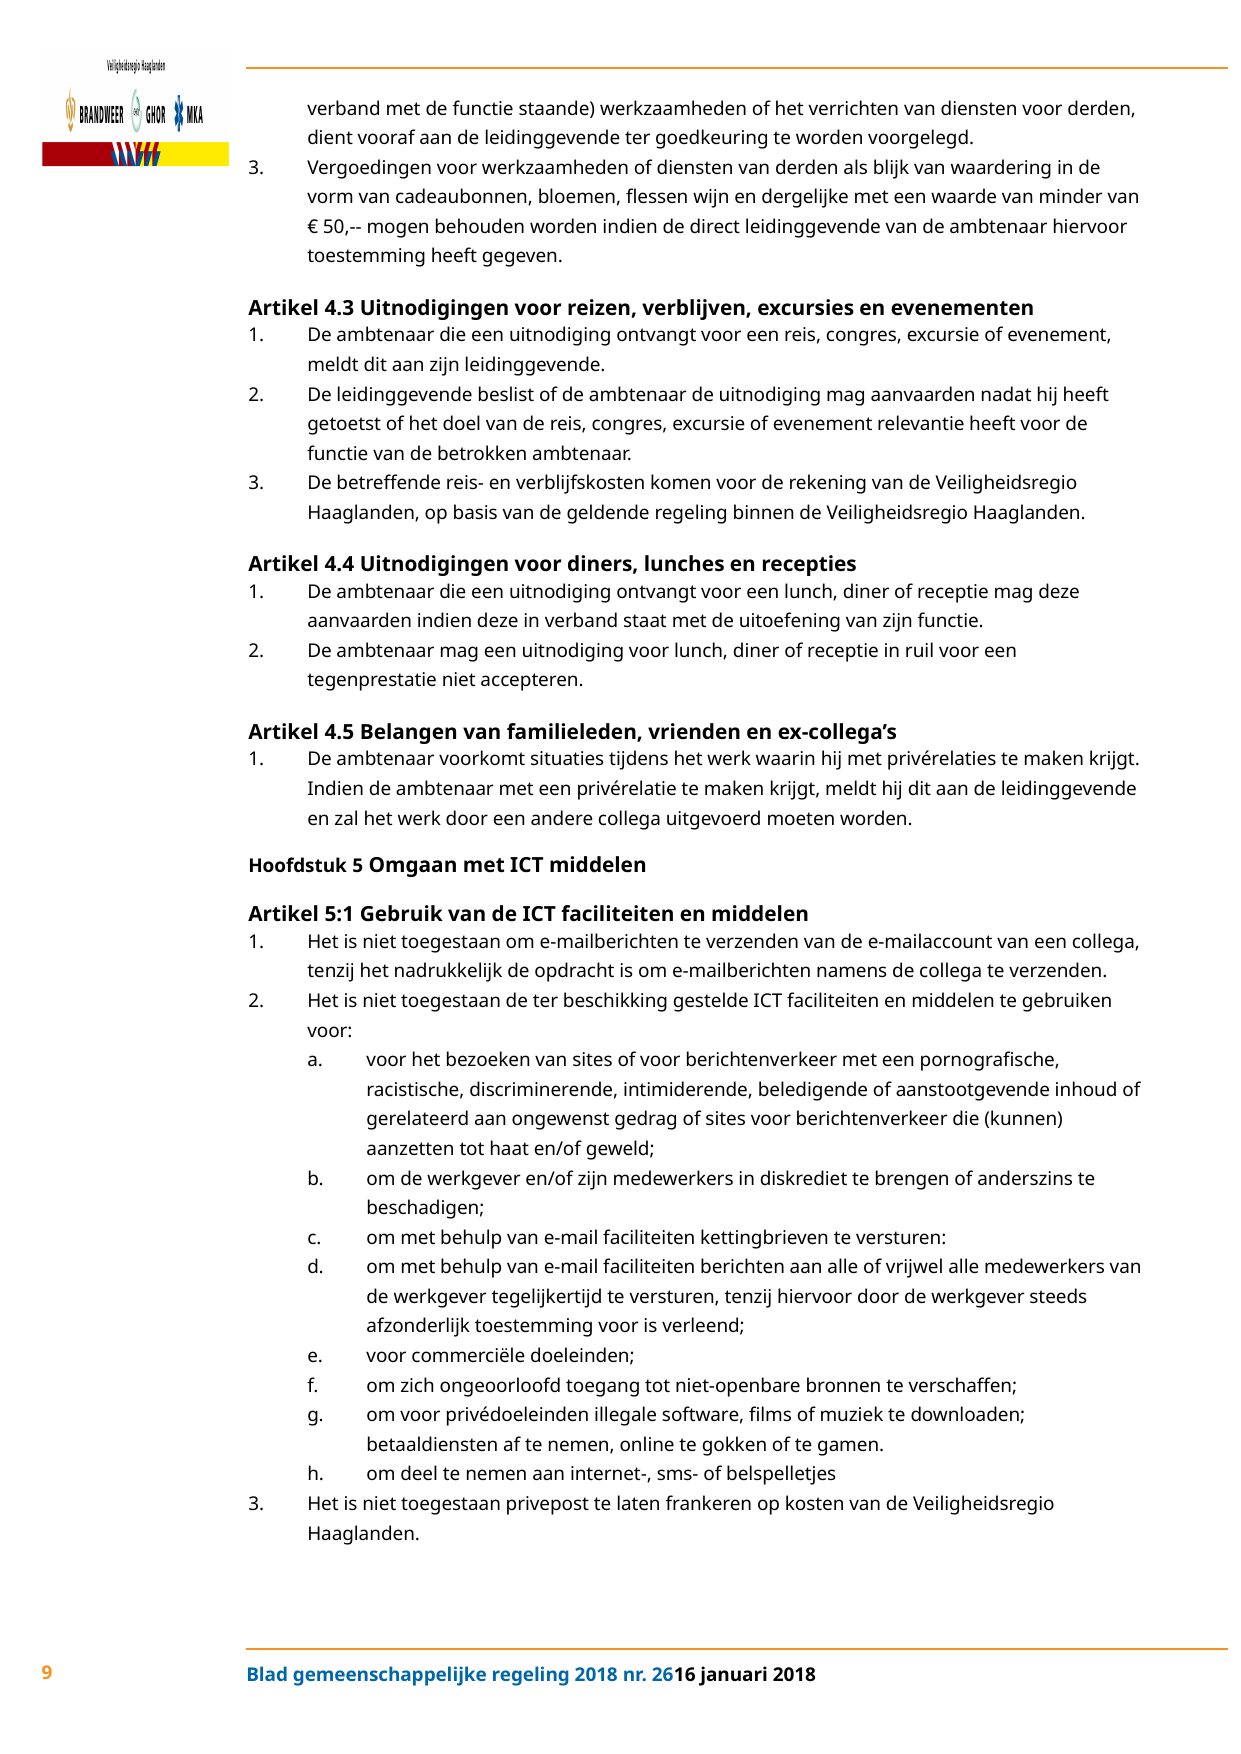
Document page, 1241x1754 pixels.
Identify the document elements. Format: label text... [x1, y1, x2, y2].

list De ambtenaar mag een uitnodiging voor lunch, diner of receptie in ruil voor een tegenprestatie niet accepteren. [248, 637, 1152, 692]
picture [41, 47, 231, 172]
list voor het bezoeken van sites of voor berichtenverkeer met een pornografische, racistische, discriminerende, intimiderende, beledigende of aanstootgevende inhoud of gerelateerd aan ongewenst gedrag of sites voor berichtenverkeer die (kunnen) aanzetten tot haat en/of geweld; [307, 1046, 1152, 1161]
list voor commerciële doeleinden; [307, 1342, 1152, 1368]
text Artikel 4.3 Uitnodigingen voor reizen, verblijven, excursies en evenementen [248, 293, 1152, 322]
list De leidinggevende beslist of de ambtenaar de uitnodiging mag aanvaarden nadat hij heeft getoetst of het doel van de reis, congres, excursie of evenement relevantie heeft voor de functie van de betrokken ambtenaar. [248, 381, 1152, 466]
list De ambtenaar voorkomt situaties tijdens het werk waarin hij met privérelaties te maken krijgt. Indien de ambtenaar met een privérelatie te maken krijgt, meldt hij dit aan de leidinggevende en zal het werk door een andere collega uitgevoerd moeten worden. [248, 746, 1152, 830]
list De ambtenaar die een uitnodiging ontvangt voor een lunch, diner of receptie mag deze aanvaarden indien deze in verband staat met de uitoefening van zijn functie. [248, 578, 1152, 633]
list Vergoedingen voor werkzaamheden of diensten van derden als blijk van waardering in de vorm van cadeaubonnen, bloemen, flessen wijn en dergelijke met een waarde van minder van € 50,-- mogen behouden worden indien de direct leidinggevende van de ambtenaar hiervoor toestemming heeft gegeven. [248, 154, 1152, 268]
list Het is niet toegestaan privepost te laten frankeren op kosten van de Veiligheidsregio Haaglanden. [248, 1490, 1152, 1545]
list om de werkgever en/of zijn medewerkers in diskrediet te brengen of anderszins te beschadigen; [307, 1165, 1152, 1220]
list verband met de functie staande) werkzaamheden of het verrichten van diensten voor derden, dient vooraf aan de leidinggevende ter goedkeuring te worden voorgelegd. [248, 95, 1152, 150]
list om zich ongeoorloofd toegang tot niet-openbare bronnen te verschaffen; [307, 1372, 1152, 1397]
list Het is niet toegestaan de ter beschikking gestelde ICT faciliteiten en middelen te gebruiken voor: [248, 987, 1152, 1042]
list om met behulp van e-mail faciliteiten kettingbrieven te versturen: [307, 1224, 1152, 1249]
list om met behulp van e-mail faciliteiten berichten aan alle of vrijwel alle medewerkers van de werkgever tegelijkertijd te versturen, tenzij hiervoor door de werkgever steeds afzonderlijk toestemming voor is verleend; [307, 1253, 1152, 1338]
text Artikel 4.4 Uitnodigingen voor diners, lunches en recepties [248, 549, 1152, 578]
list om voor privédoeleinden illegale software, films of muziek te downloaden; betaaldiensten af te nemen, online te gokken of te gamen. [307, 1401, 1152, 1457]
list De betreffende reis- en verblijfskosten komen voor de rekening van de Veiligheidsregio Haaglanden, op basis van de geldende regeling binnen de Veiligheidsregio Haaglanden. [248, 469, 1152, 525]
list De ambtenaar die een uitnodiging ontvangt voor een reis, congres, excursie of evenement, meldt dit aan zijn leidinggevende. [248, 322, 1152, 377]
list Het is niet toegestaan om e-mailberichten te verzenden van de e-mailaccount van een collega, tenzij het nadrukkelijk de opdracht is om e-mailberichten namens de collega te verzenden. [248, 928, 1152, 983]
text Artikel 5:1 Gebruik van de ICT faciliteiten en middelen [248, 899, 1152, 928]
list om deel te nemen aan internet-, sms- of belspelletjes [307, 1461, 1152, 1486]
text Hoofdstuk 5 Omgaan met ICT middelen [248, 850, 1152, 879]
text Artikel 4.5 Belangen van familieleden, vrienden en ex-collega’s [248, 717, 1152, 746]
